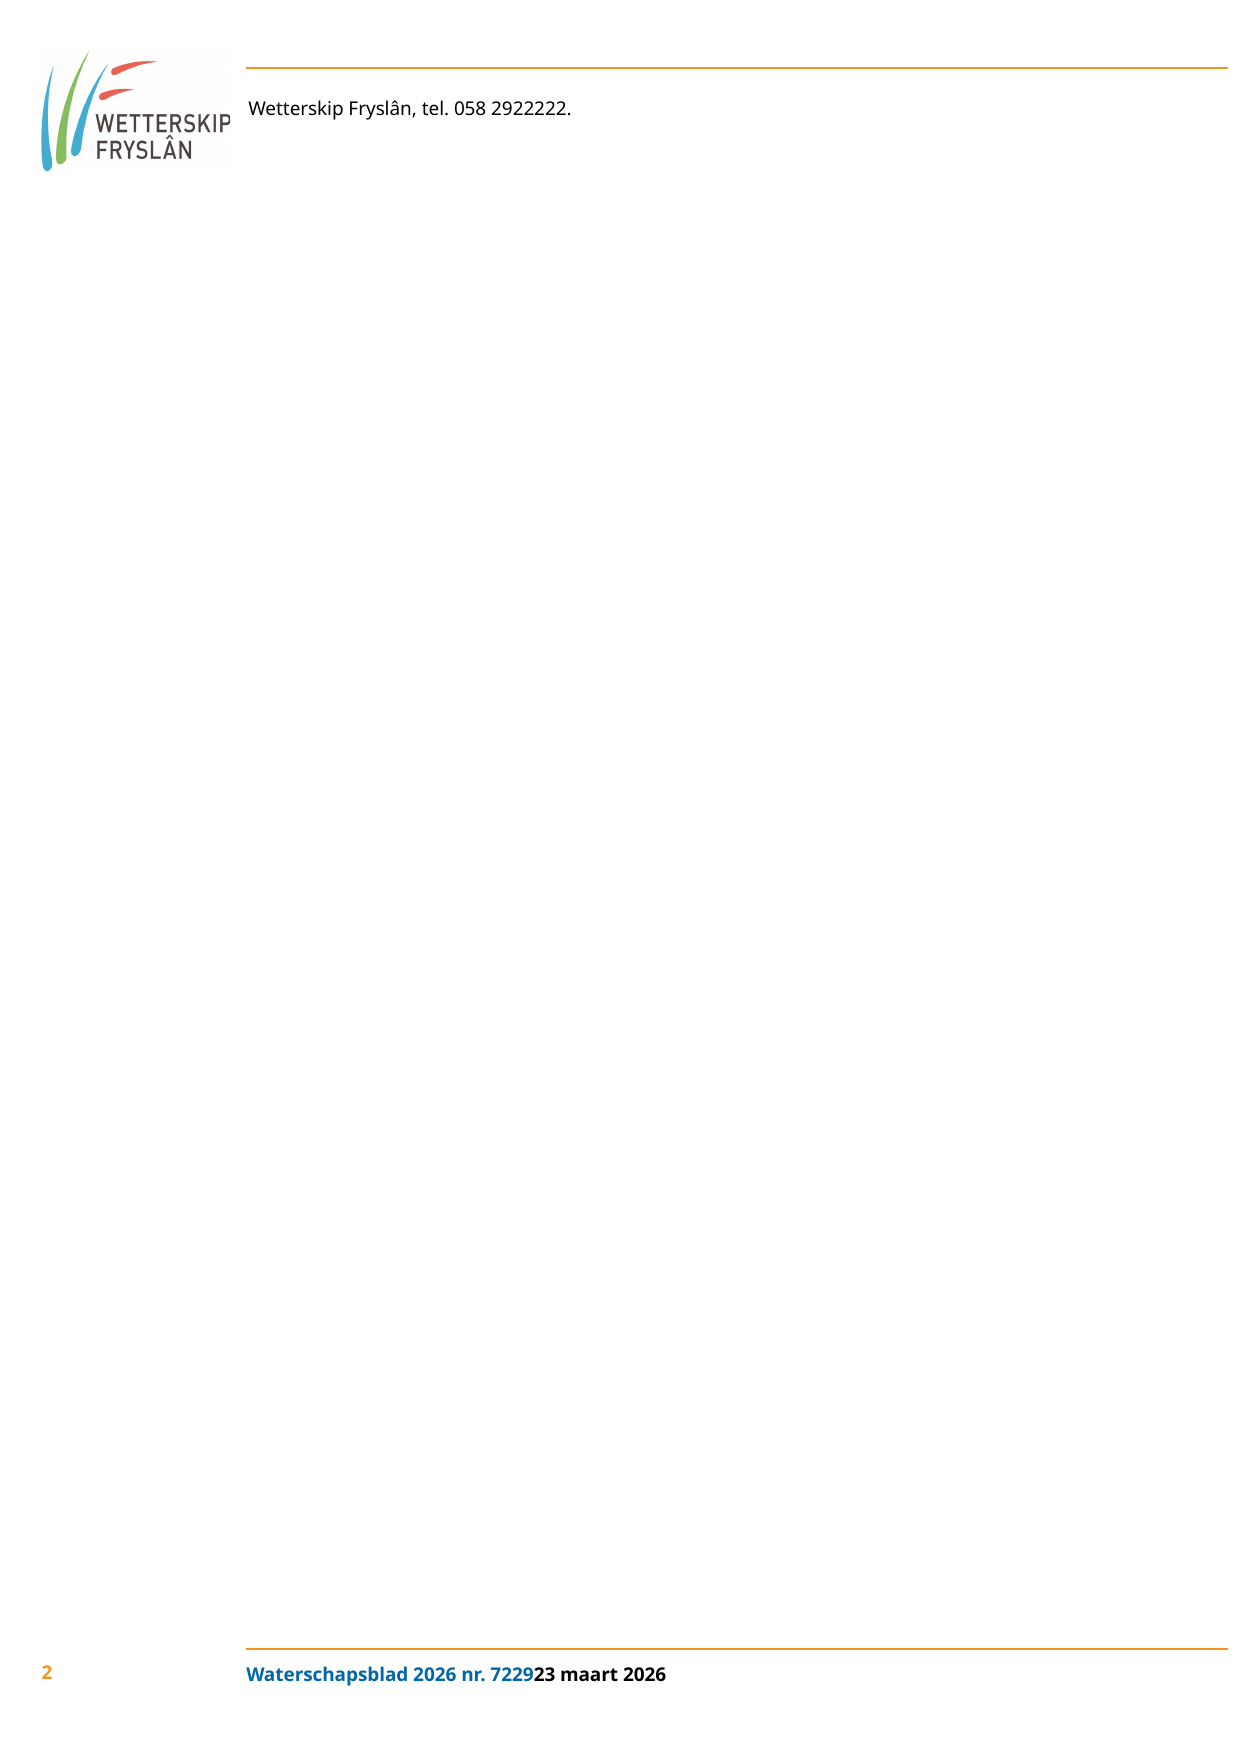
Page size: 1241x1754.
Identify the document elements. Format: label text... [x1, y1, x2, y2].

text Wetterskip Fryslân, tel. 058 2922222. [248, 95, 1152, 121]
picture [41, 47, 231, 172]
